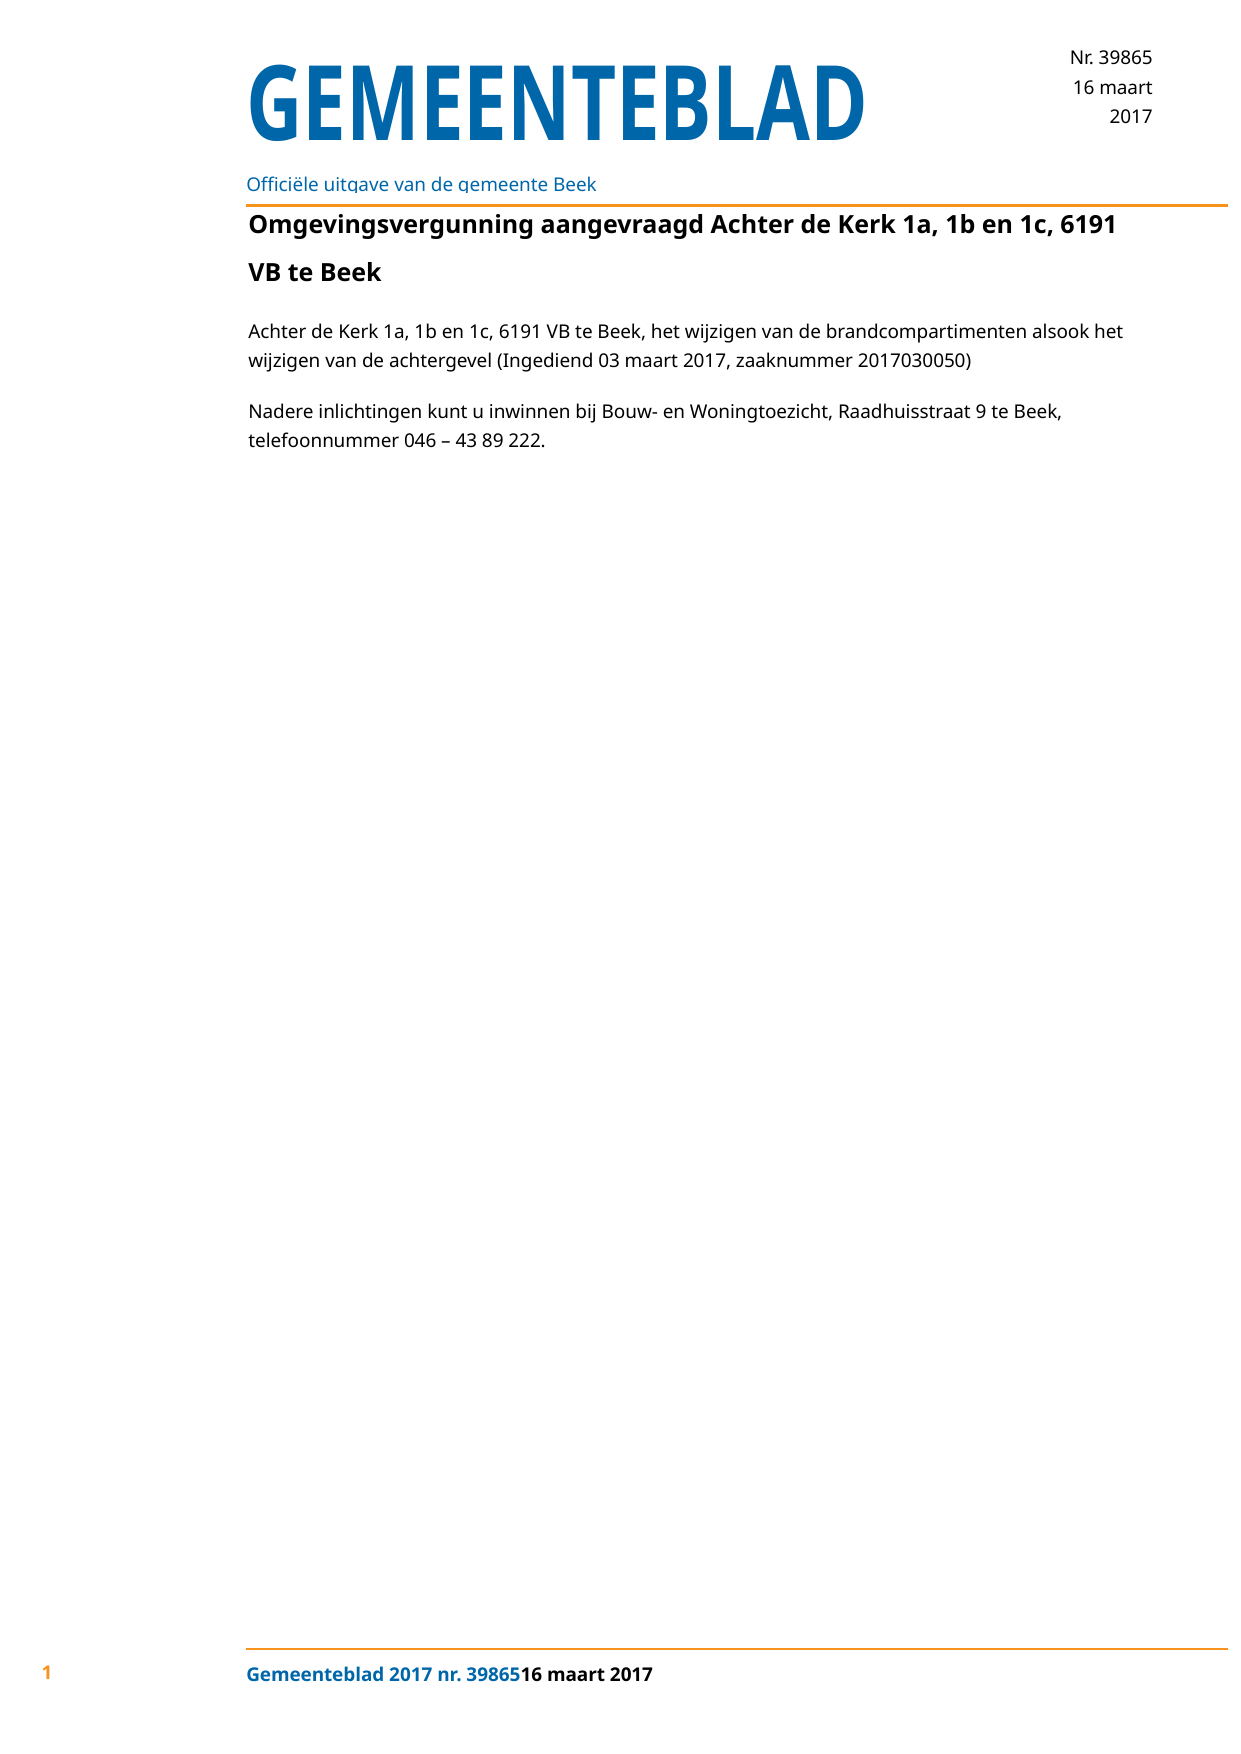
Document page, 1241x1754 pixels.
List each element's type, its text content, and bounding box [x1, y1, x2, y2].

text Nadere inlichtingen kunt u inwinnen bij Bouw- en Woningtoezicht, Raadhuisstraat 9 te Beek, telefoonnummer 046 – 43 89 222. [248, 398, 1152, 453]
text Omgevingsvergunning aangevraagd Achter de Kerk 1a, 1b en 1c, 6191 VB te Beek [248, 207, 1152, 288]
picture [41, 47, 231, 172]
text Achter de Kerk 1a, 1b en 1c, 6191 VB te Beek, het wijzigen van de brandcompartimenten alsook het wijzigen van de achtergevel (Ingediend 03 maart 2017, zaaknummer 2017030050) [248, 318, 1152, 373]
